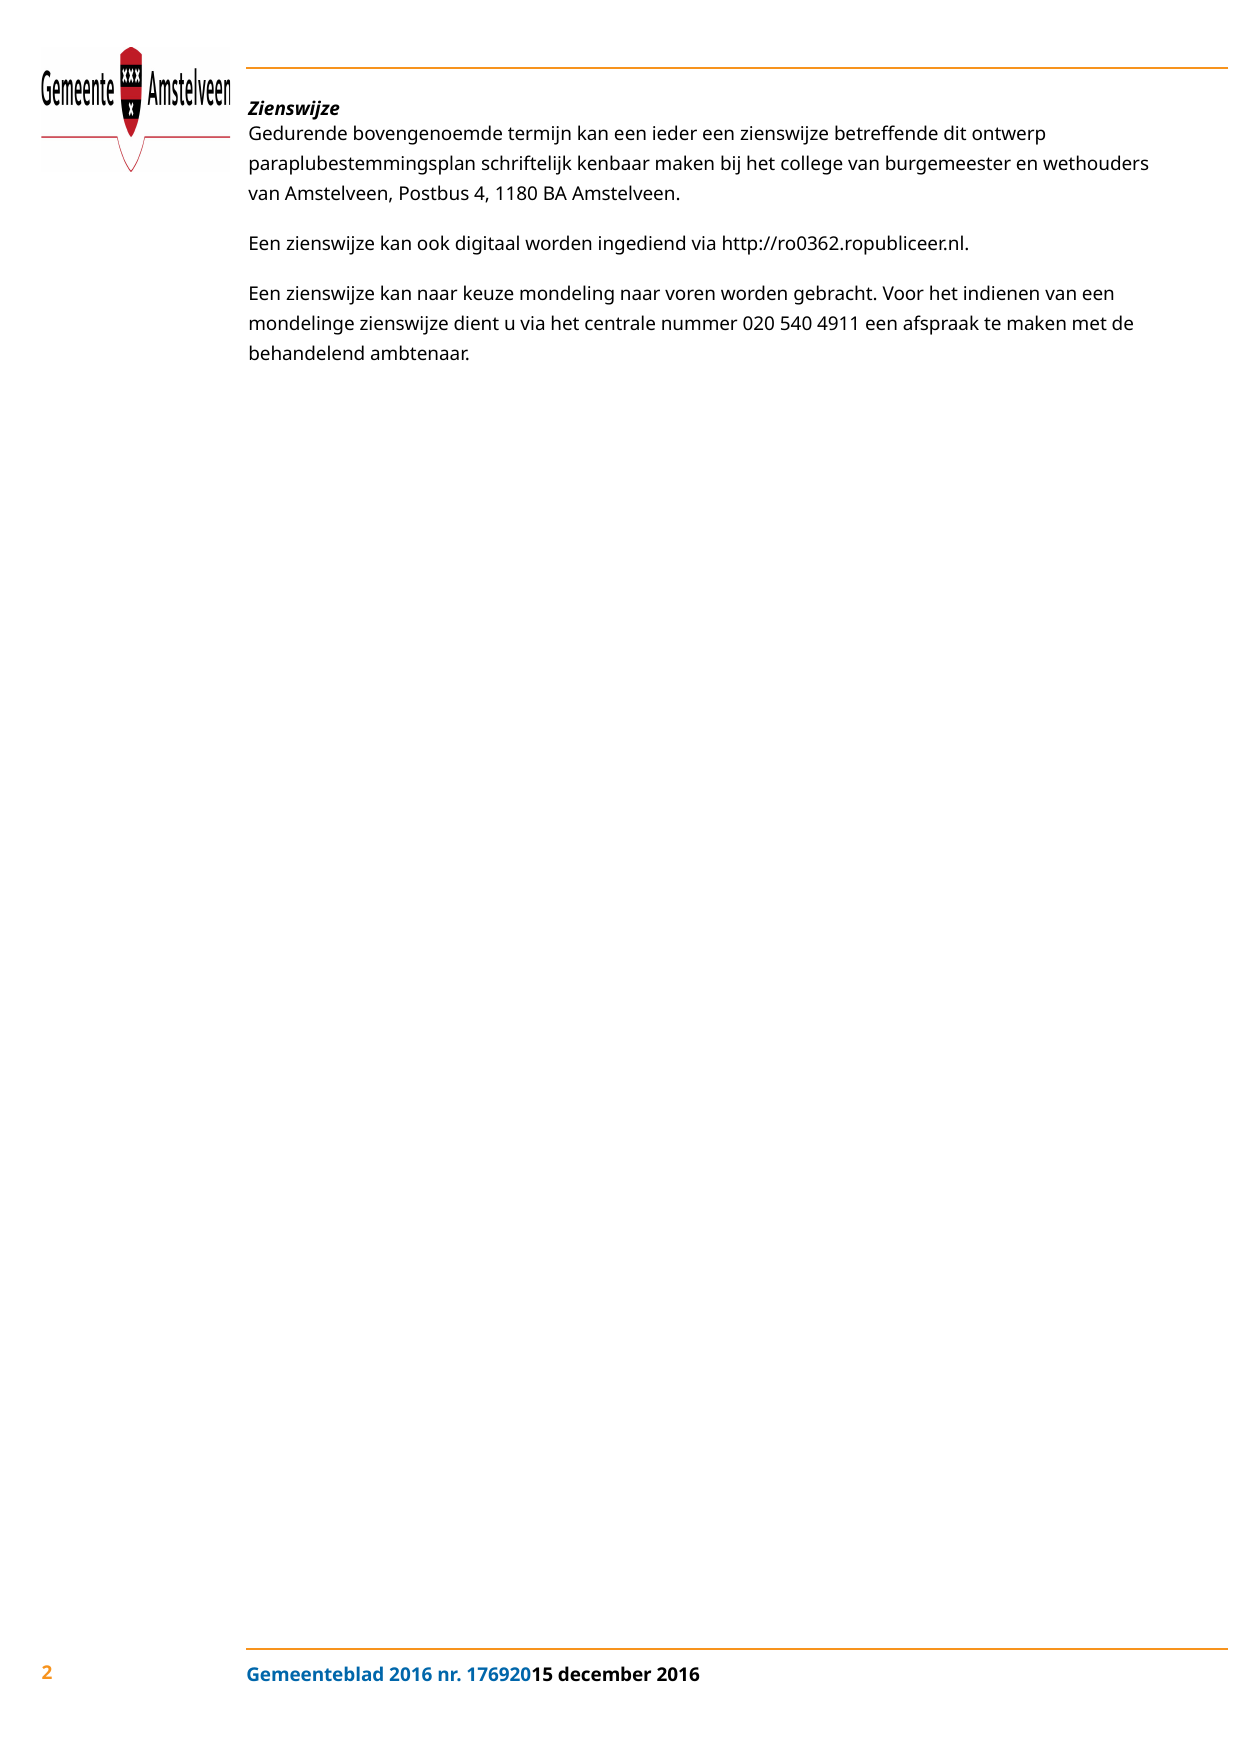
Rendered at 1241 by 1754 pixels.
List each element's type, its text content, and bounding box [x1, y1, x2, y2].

text Een zienswijze kan naar keuze mondeling naar voren worden gebracht. Voor het indienen van een mondelinge zienswijze dient u via het centrale nummer 020 540 4911 een afspraak te maken met de behandelend ambtenaar. [248, 281, 1152, 365]
picture [41, 47, 231, 172]
text Een zienswijze kan ook digitaal worden ingediend via http://ro0362.ropubliceer.nl. [248, 230, 1152, 256]
text Gedurende bovengenoemde termijn kan een ieder een zienswijze betreffende dit ontwerp paraplubestemmingsplan schriftelijk kenbaar maken bij het college van burgemeester en wethouders van Amstelveen, Postbus 4, 1180 BA Amstelveen. [248, 121, 1152, 205]
text Zienswijze [248, 95, 1152, 121]
